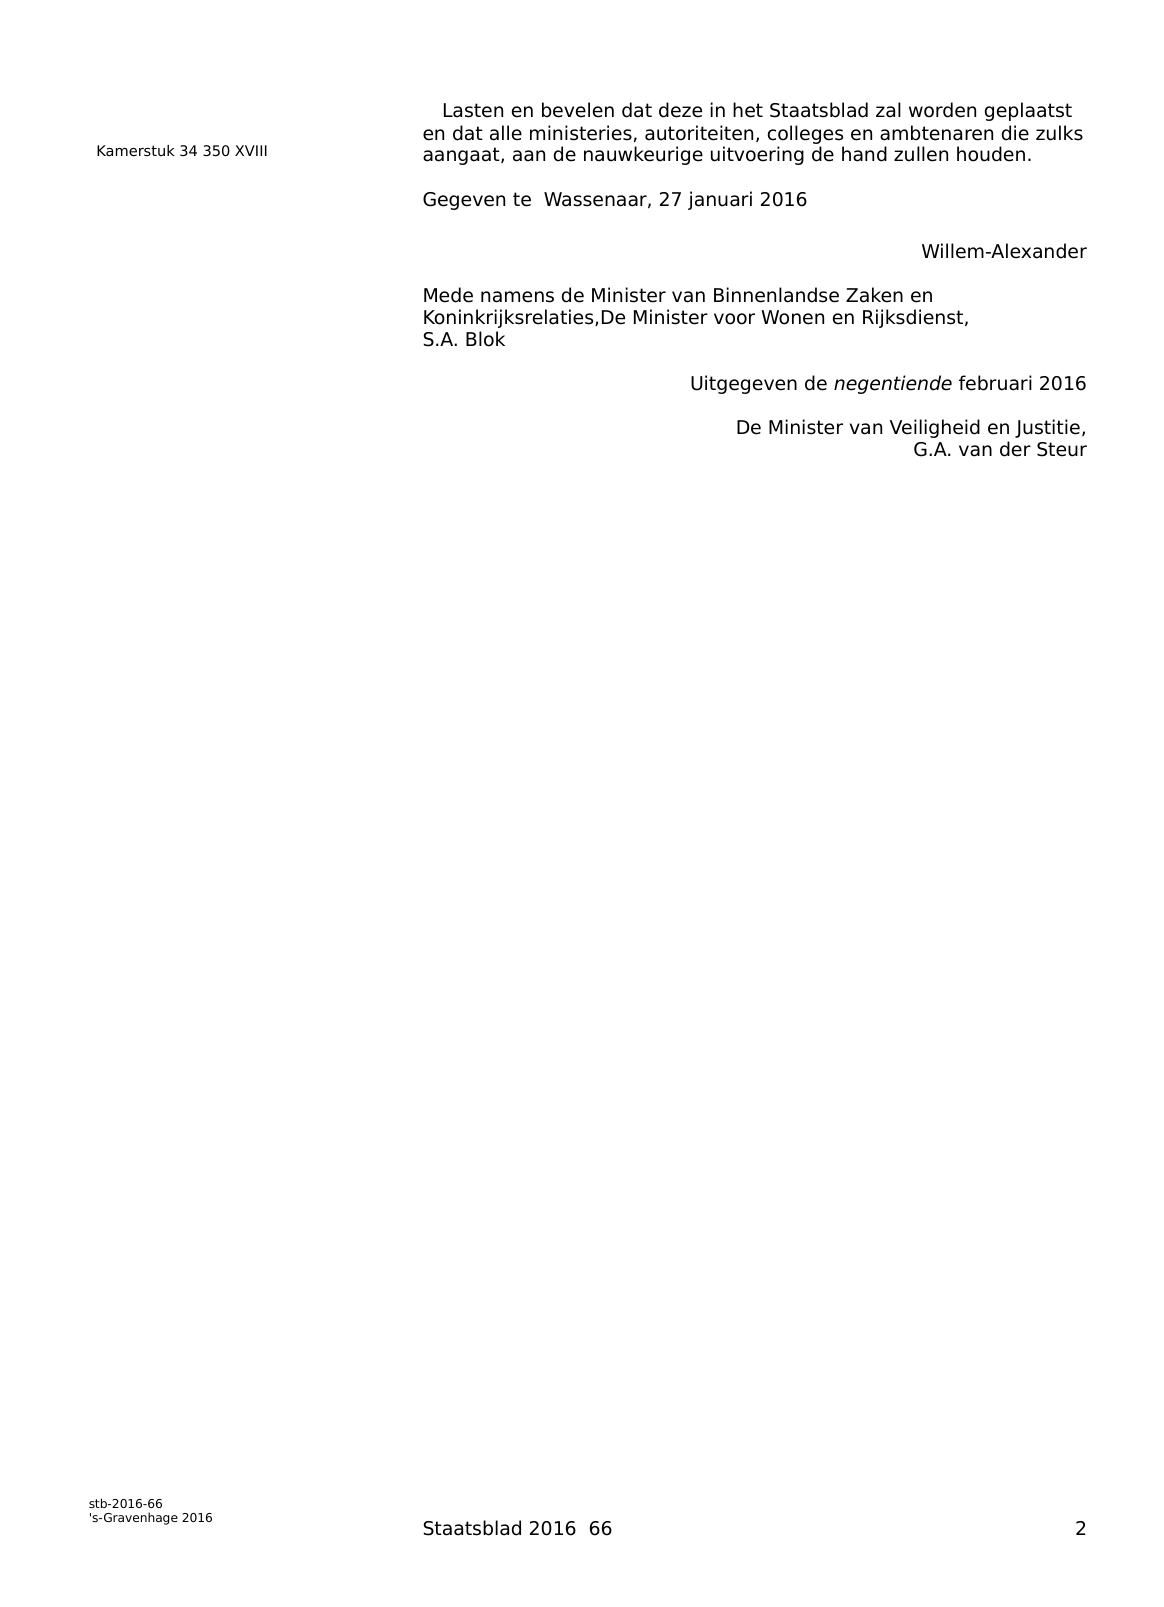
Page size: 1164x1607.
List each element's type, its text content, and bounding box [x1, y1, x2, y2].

text Uitgegeven de negentiende februari 2016 [422, 373, 1087, 395]
text Gegeven te Wassenaar, 27 januari 2016 [422, 188, 1087, 211]
text Kamerstuk 34 350 XVIII [77, 143, 396, 160]
text Lasten en bevelen dat deze in het Staatsblad zal worden geplaatst en dat alle ministeries, autoriteiten, colleges en ambtenaren die zulks aangaat, aan de nauwkeurige uitvoering de hand zullen houden. [422, 100, 1087, 166]
text Willem-Alexander [422, 241, 1087, 262]
text De Minister van Veiligheid en Justitie, G.A. van der Steur [422, 417, 1087, 461]
text Mede namens de Minister van Binnenlandse Zaken en Koninkrijksrelaties,De Minister voor Wonen en Rijksdienst, S.A. Blok [422, 285, 1087, 351]
text 's-Gravenhage 2016 [88, 1511, 323, 1525]
text stb-2016-66 [88, 1497, 323, 1511]
